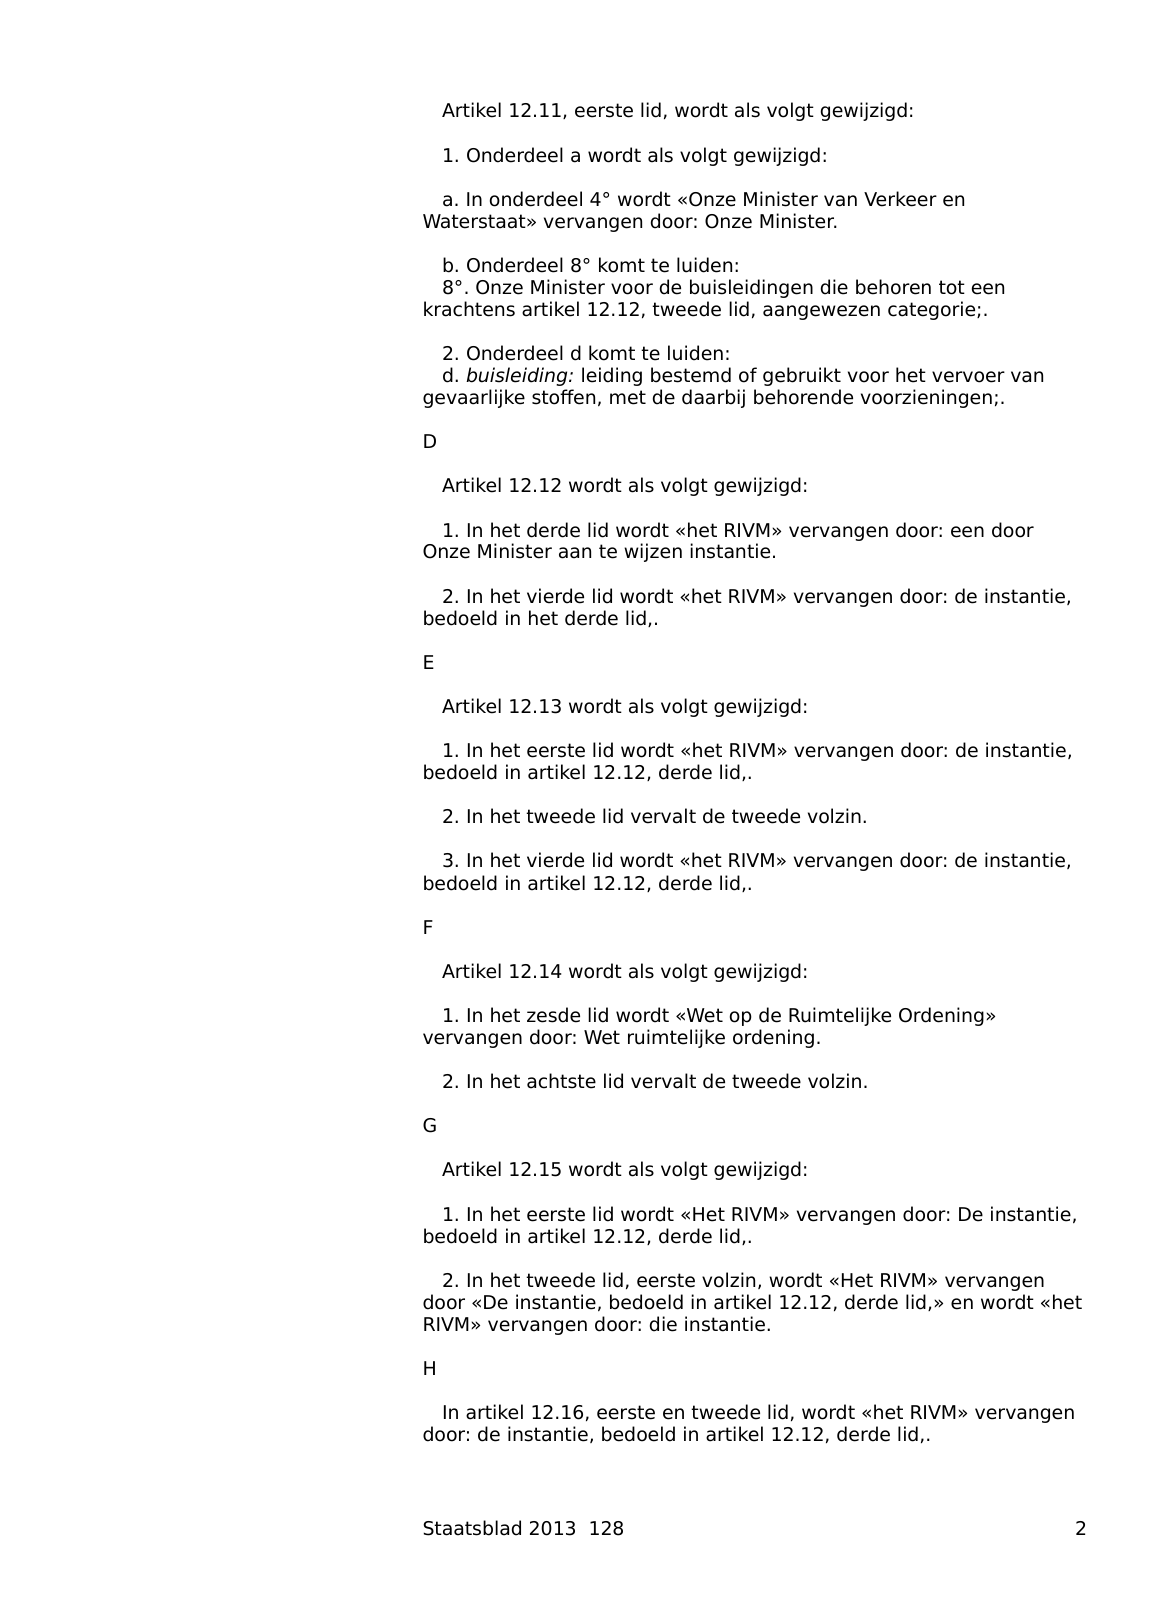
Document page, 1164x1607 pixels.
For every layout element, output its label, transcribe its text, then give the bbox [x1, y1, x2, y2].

text 2. In het tweede lid, eerste volzin, wordt «Het RIVM» vervangen door «De instantie, bedoeld in artikel 12.12, derde lid,» en wordt «het RIVM» vervangen door: die instantie. [422, 1270, 1087, 1336]
text 2. Onderdeel d komt te luiden: [422, 343, 1087, 365]
text G [422, 1115, 1087, 1137]
text 8°. Onze Minister voor de buisleidingen die behoren tot een krachtens artikel 12.12, tweede lid, aangewezen categorie;. [422, 277, 1087, 321]
text Artikel 12.12 wordt als volgt gewijzigd: [422, 475, 1087, 497]
text E [422, 652, 1087, 674]
text Artikel 12.13 wordt als volgt gewijzigd: [422, 696, 1087, 718]
text a. In onderdeel 4° wordt «Onze Minister van Verkeer en Waterstaat» vervangen door: Onze Minister. [422, 189, 1087, 233]
text H [422, 1358, 1087, 1380]
text 1. In het eerste lid wordt «Het RIVM» vervangen door: De instantie, bedoeld in artikel 12.12, derde lid,. [422, 1203, 1087, 1247]
text b. Onderdeel 8° komt te luiden: [422, 255, 1087, 277]
text 1. Onderdeel a wordt als volgt gewijzigd: [422, 144, 1087, 167]
text F [422, 917, 1087, 938]
text 2. In het tweede lid vervalt de tweede volzin. [422, 806, 1087, 828]
text D [422, 431, 1087, 453]
text 2. In het vierde lid wordt «het RIVM» vervangen door: de instantie, bedoeld in het derde lid,. [422, 586, 1087, 629]
text Artikel 12.14 wordt als volgt gewijzigd: [422, 961, 1087, 983]
text d. buisleiding: leiding bestemd of gebruikt voor het vervoer van gevaarlijke stoffen, met de daarbij behorende voorzieningen;. [422, 365, 1087, 409]
text Artikel 12.11, eerste lid, wordt als volgt gewijzigd: [422, 100, 1087, 122]
text 3. In het vierde lid wordt «het RIVM» vervangen door: de instantie, bedoeld in artikel 12.12, derde lid,. [422, 850, 1087, 894]
text 1. In het eerste lid wordt «het RIVM» vervangen door: de instantie, bedoeld in artikel 12.12, derde lid,. [422, 740, 1087, 784]
text Artikel 12.15 wordt als volgt gewijzigd: [422, 1159, 1087, 1181]
text 1. In het derde lid wordt «het RIVM» vervangen door: een door Onze Minister aan te wijzen instantie. [422, 519, 1087, 563]
text 1. In het zesde lid wordt «Wet op de Ruimtelijke Ordening» vervangen door: Wet ruimtelijke ordening. [422, 1005, 1087, 1049]
text 2. In het achtste lid vervalt de tweede volzin. [422, 1071, 1087, 1093]
text In artikel 12.16, eerste en tweede lid, wordt «het RIVM» vervangen door: de instantie, bedoeld in artikel 12.12, derde lid,. [422, 1402, 1087, 1446]
